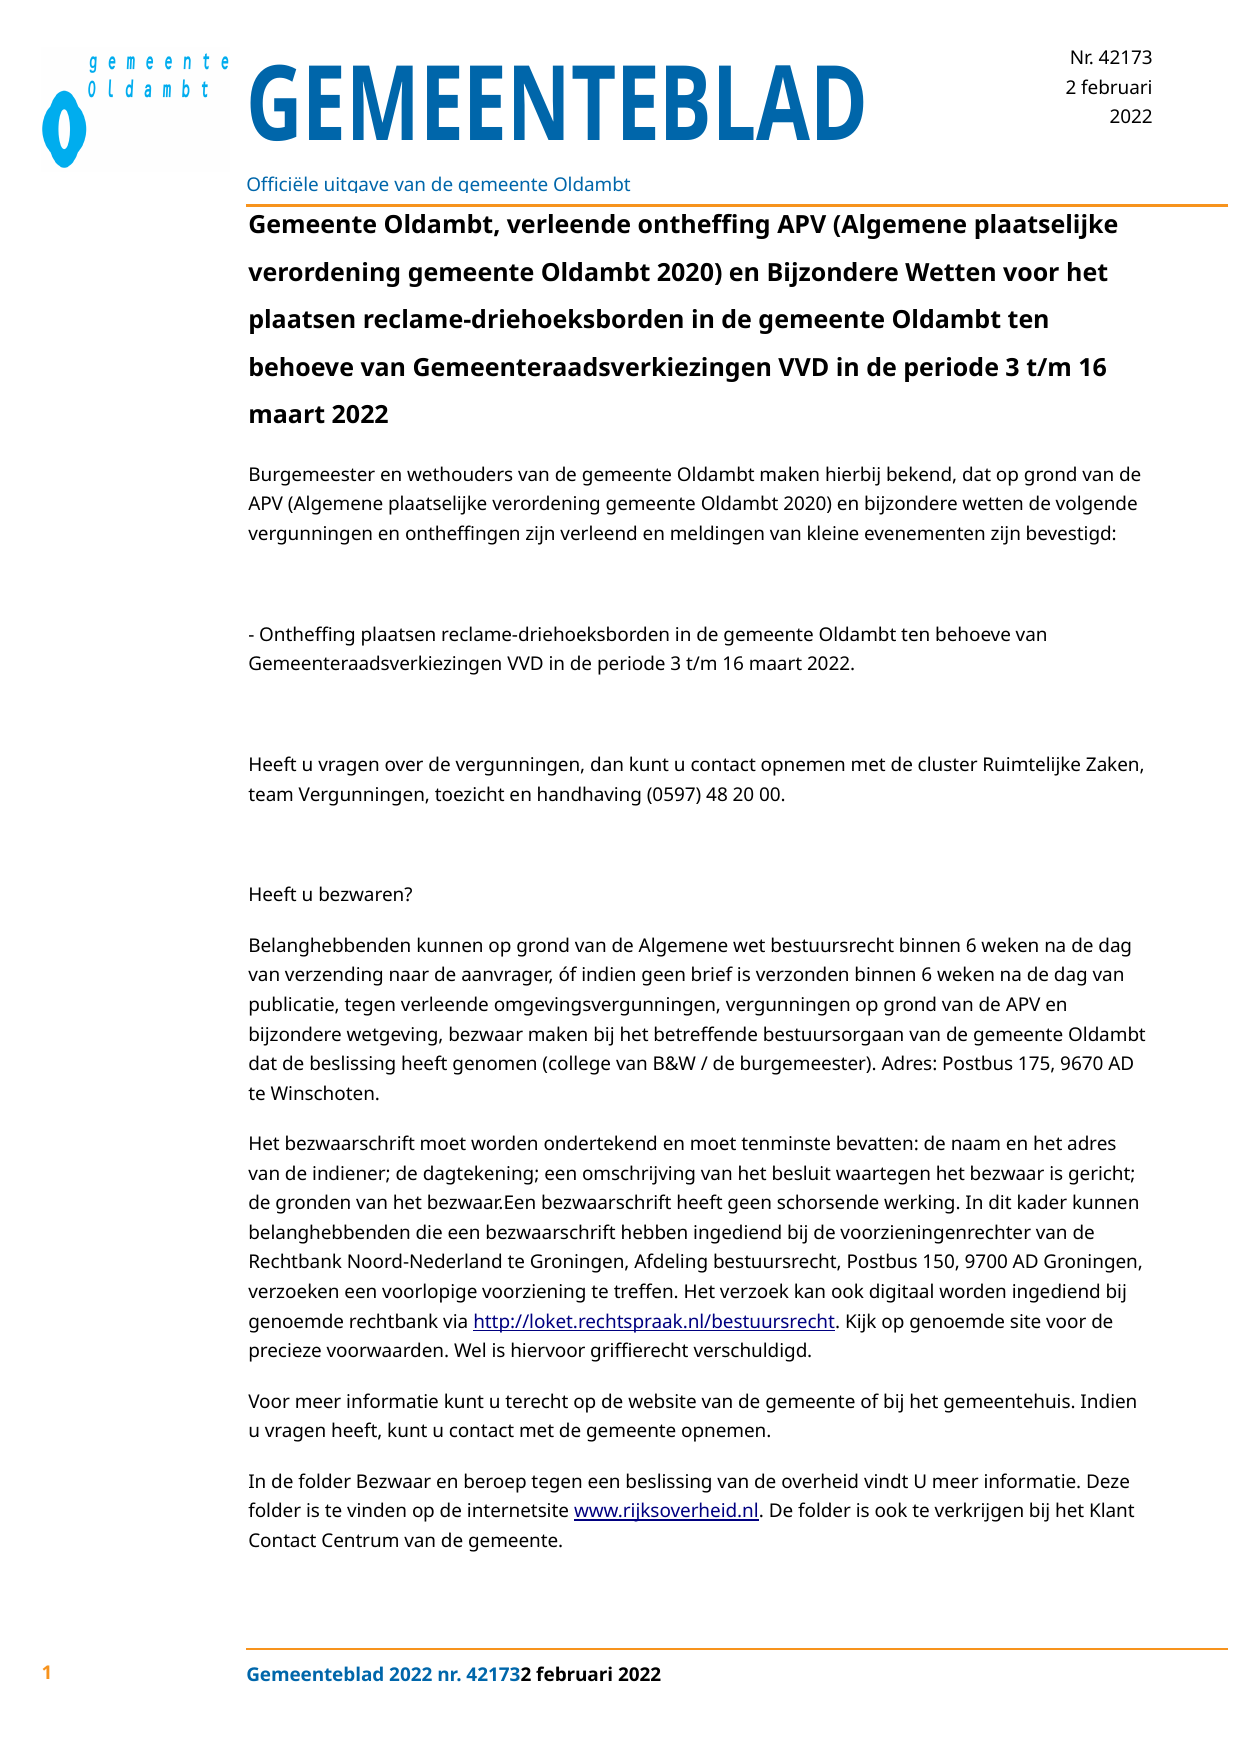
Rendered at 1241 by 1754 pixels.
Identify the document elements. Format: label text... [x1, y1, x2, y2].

text In de folder Bezwaar en beroep tegen een beslissing van de overheid vindt U meer informatie. Deze folder is te vinden op de internetsite www.rijksoverheid.nl. De folder is ook te verkrijgen bij het Klant Contact Centrum van de gemeente. [248, 1468, 1152, 1553]
text Belanghebbenden kunnen op grond van de Algemene wet bestuursrecht binnen 6 weken na de dag van verzending naar de aanvrager, óf indien geen brief is verzonden binnen 6 weken na de dag van publicatie, tegen verleende omgevingsvergunningen, vergunningen op grond van de APV en bijzondere wetgeving, bezwaar maken bij het betreffende bestuursorgaan van de gemeente Oldambt dat de beslissing heeft genomen (college van B&W / de burgemeester). Adres: Postbus 175, 9670 AD te Winschoten. [248, 932, 1152, 1106]
text Het bezwaarschrift moet worden ondertekend en moet tenminste bevatten: de naam en het adres van de indiener; de dagtekening; een omschrijving van het besluit waartegen het bezwaar is gericht; de gronden van het bezwaar.Een bezwaarschrift heeft geen schorsende werking. In dit kader kunnen belanghebbenden die een bezwaarschrift hebben ingediend bij de voorzieningenrechter van de Rechtbank Noord-Nederland te Groningen, Afdeling bestuursrecht, Postbus 150, 9700 AD Groningen, verzoeken een voorlopige voorziening te treffen. Het verzoek kan ook digitaal worden ingediend bij genoemde rechtbank via http://loket.rechtspraak.nl/bestuursrecht. Kijk op genoemde site voor de precieze voorwaarden. Wel is hiervoor griffierecht verschuldigd. [248, 1130, 1152, 1363]
text Heeft u vragen over de vergunningen, dan kunt u contact opnemen met de cluster Ruimtelijke Zaken, team Vergunningen, toezicht en handhaving (0597) 48 20 00. [248, 751, 1152, 806]
text Heeft u bezwaren? [248, 882, 1152, 907]
text Gemeente Oldambt, verleende ontheffing APV (Algemene plaatselijke verordening gemeente Oldambt 2020) en Bijzondere Wetten voor het plaatsen reclame-driehoeksborden in de gemeente Oldambt ten behoeve van Gemeenteraadsverkiezingen VVD in de periode 3 t/m 16 maart 2022 [248, 207, 1152, 431]
text Voor meer informatie kunt u terecht op de website van de gemeente of bij het gemeentehuis. Indien u vragen heeft, kunt u contact met de gemeente opnemen. [248, 1388, 1152, 1443]
text - Ontheffing plaatsen reclame-driehoeksborden in de gemeente Oldambt ten behoeve van Gemeenteraadsverkiezingen VVD in de periode 3 t/m 16 maart 2022. [248, 621, 1152, 676]
text Burgemeester en wethouders van de gemeente Oldambt maken hierbij bekend, dat op grond van de APV (Algemene plaatselijke verordening gemeente Oldambt 2020) en bijzondere wetten de volgende vergunningen en ontheffingen zijn verleend en meldingen van kleine evenementen zijn bevestigd: [248, 461, 1152, 546]
picture [41, 47, 231, 172]
